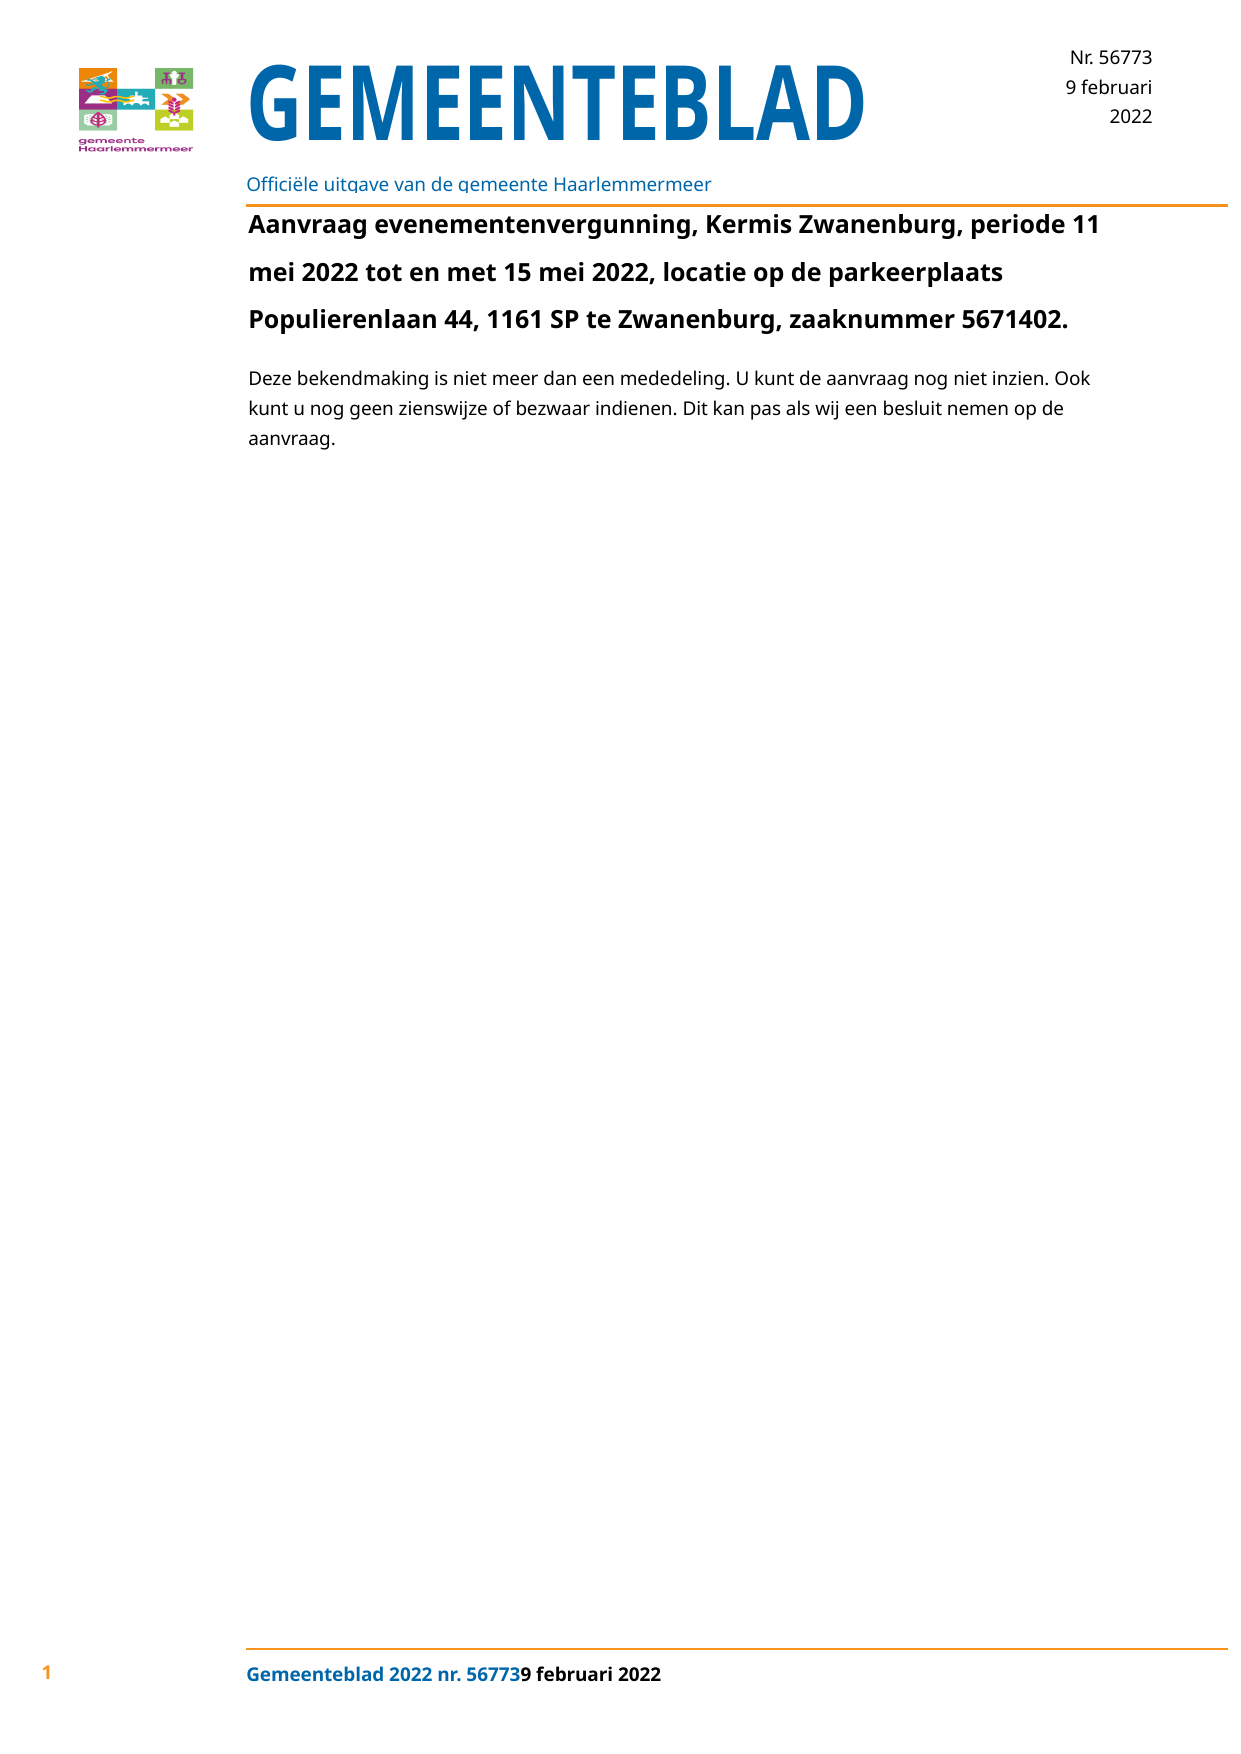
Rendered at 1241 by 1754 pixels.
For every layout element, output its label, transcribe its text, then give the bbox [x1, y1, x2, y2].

text Aanvraag evenementenvergunning, Kermis Zwanenburg, periode 11 mei 2022 tot en met 15 mei 2022, locatie op de parkeerplaats Populierenlaan 44, 1161 SP te Zwanenburg, zaaknummer 5671402. [248, 207, 1152, 336]
picture [41, 47, 231, 172]
text Deze bekendmaking is niet meer dan een mededeling. U kunt de aanvraag nog niet inzien. Ook kunt u nog geen zienswijze of bezwaar indienen. Dit kan pas als wij een besluit nemen op de aanvraag. [248, 366, 1152, 450]
